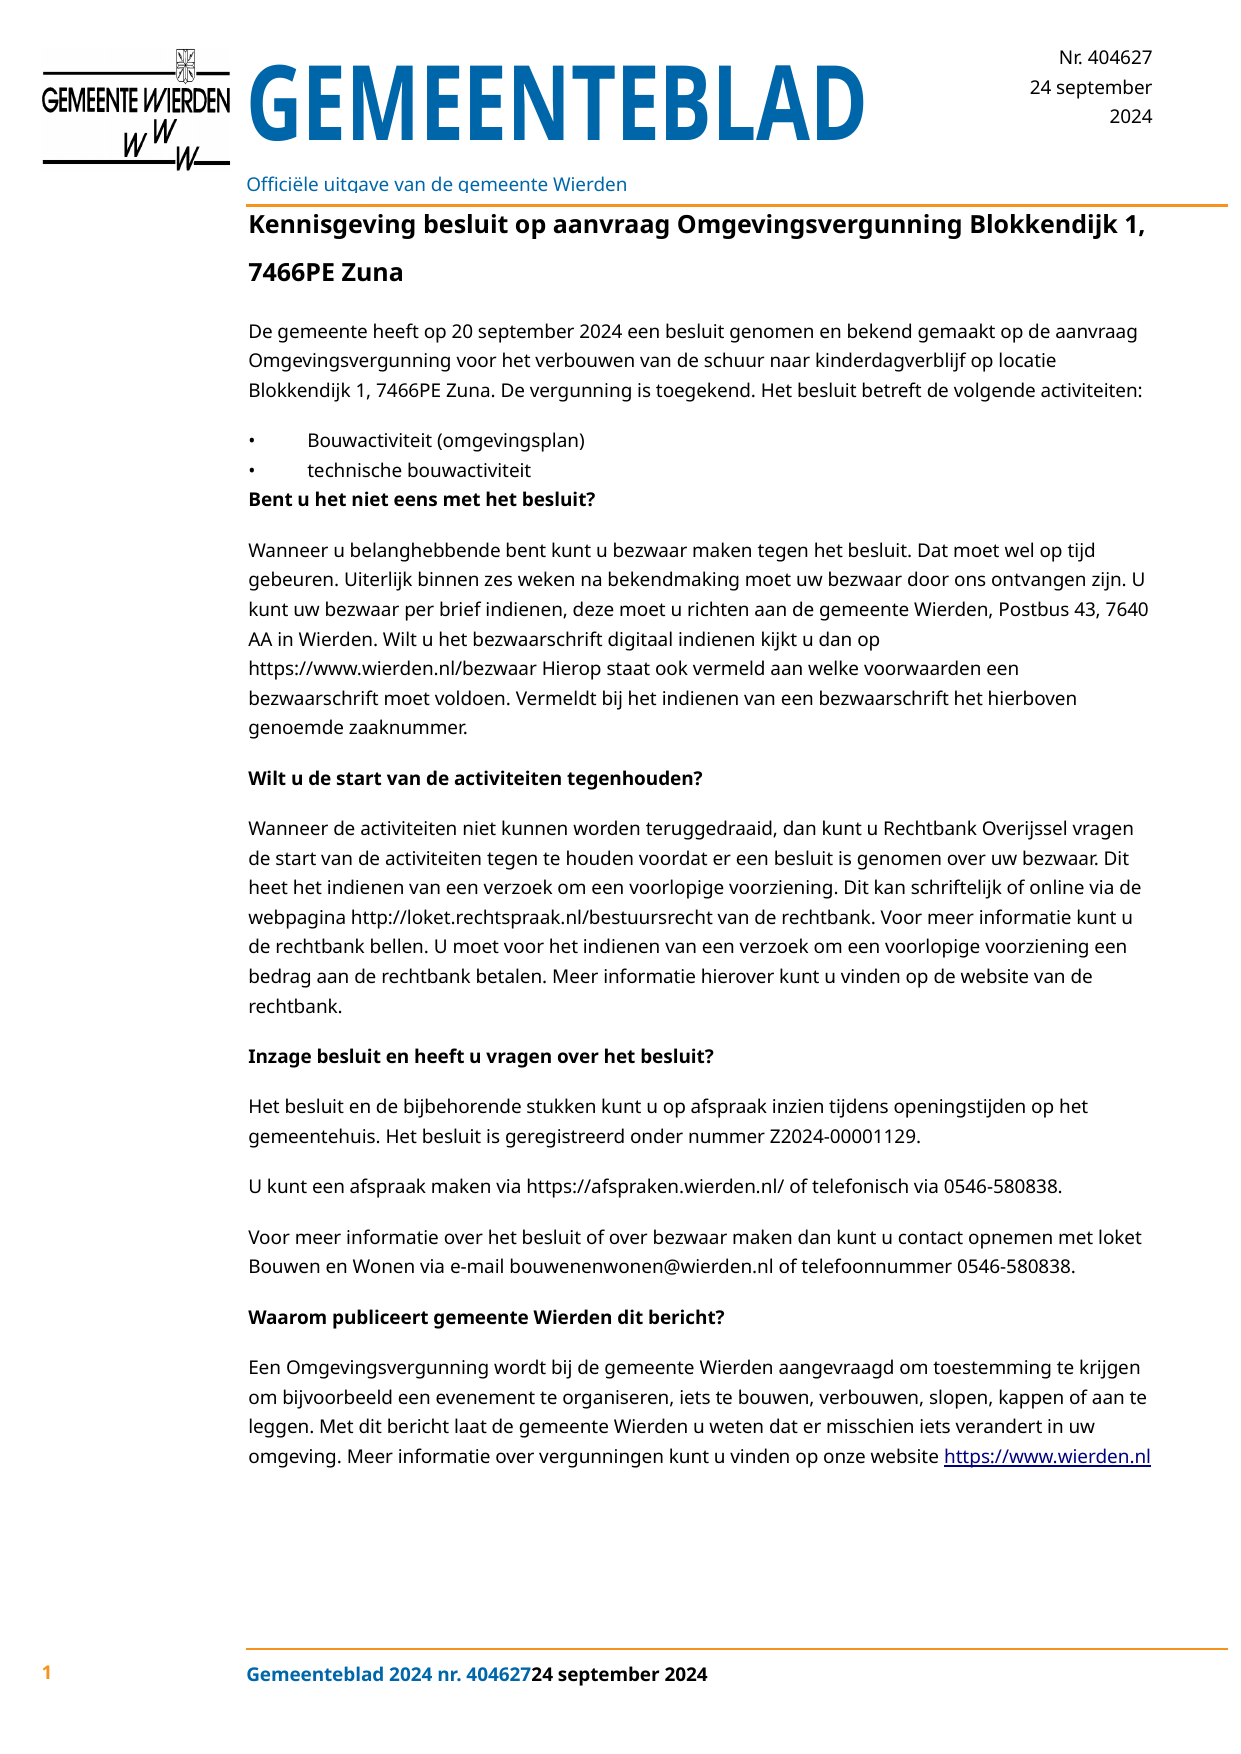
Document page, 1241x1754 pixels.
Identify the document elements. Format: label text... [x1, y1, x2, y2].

text Kennisgeving besluit op aanvraag Omgevingsvergunning Blokkendijk 1, 7466PE Zuna [248, 207, 1152, 288]
text Wanneer u belanghebbende bent kunt u bezwaar maken tegen het besluit. Dat moet wel op tijd gebeuren. Uiterlijk binnen zes weken na bekendmaking moet uw bezwaar door ons ontvangen zijn. U kunt uw bezwaar per brief indienen, deze moet u richten aan de gemeente Wierden, Postbus 43, 7640 AA in Wierden. Wilt u het bezwaarschrift digitaal indienen kijkt u dan op https://www.wierden.nl/bezwaar Hierop staat ook vermeld aan welke voorwaarden een bezwaarschrift moet voldoen. Vermeldt bij het indienen van een bezwaarschrift het hierboven genoemde zaaknummer. [248, 537, 1152, 740]
list Bouwactiviteit (omgevingsplan) [248, 427, 1152, 453]
list technische bouwactiviteit [248, 457, 1152, 483]
text De gemeente heeft op 20 september 2024 een besluit genomen en bekend gemaakt op de aanvraag Omgevingsvergunning voor het verbouwen van de schuur naar kinderdagverblijf op locatie Blokkendijk 1, 7466PE Zuna. De vergunning is toegekend. Het besluit betreft de volgende activiteiten: [248, 318, 1152, 403]
text Bent u het niet eens met het besluit? [248, 487, 1152, 512]
text U kunt een afspraak maken via https://afspraken.wierden.nl/ of telefonisch via 0546-580838. [248, 1174, 1152, 1199]
text Wilt u de start van de activiteiten tegenhouden? [248, 765, 1152, 791]
text Een Omgevingsvergunning wordt bij de gemeente Wierden aangevraagd om toestemming te krijgen om bijvoorbeeld een evenement te organiseren, iets te bouwen, verbouwen, slopen, kappen of aan te leggen. Met dit bericht laat de gemeente Wierden u weten dat er misschien iets verandert in uw omgeving. Meer informatie over vergunningen kunt u vinden op onze website https://www.wierden.nl [248, 1354, 1152, 1469]
picture [41, 47, 231, 172]
text Het besluit en de bijbehorende stukken kunt u op afspraak inzien tijdens openingstijden op het gemeentehuis. Het besluit is geregistreerd onder nummer Z2024-00001129. [248, 1094, 1152, 1149]
text Inzage besluit en heeft u vragen over het besluit? [248, 1043, 1152, 1069]
text Voor meer informatie over het besluit of over bezwaar maken dan kunt u contact opnemen met loket Bouwen en Wonen via e-mail bouwenenwonen@wierden.nl of telefoonnummer 0546-580838. [248, 1224, 1152, 1279]
text Waarom publiceert gemeente Wierden dit bericht? [248, 1304, 1152, 1330]
text Wanneer de activiteiten niet kunnen worden teruggedraaid, dan kunt u Rechtbank Overijssel vragen de start van de activiteiten tegen te houden voordat er een besluit is genomen over uw bezwaar. Dit heet het indienen van een verzoek om een voorlopige voorziening. Dit kan schriftelijk of online via de webpagina http://loket.rechtspraak.nl/bestuursrecht van de rechtbank. Voor meer informatie kunt u de rechtbank bellen. U moet voor het indienen van een verzoek om een voorlopige voorziening een bedrag aan de rechtbank betalen. Meer informatie hierover kunt u vinden op de website van de rechtbank. [248, 815, 1152, 1019]
